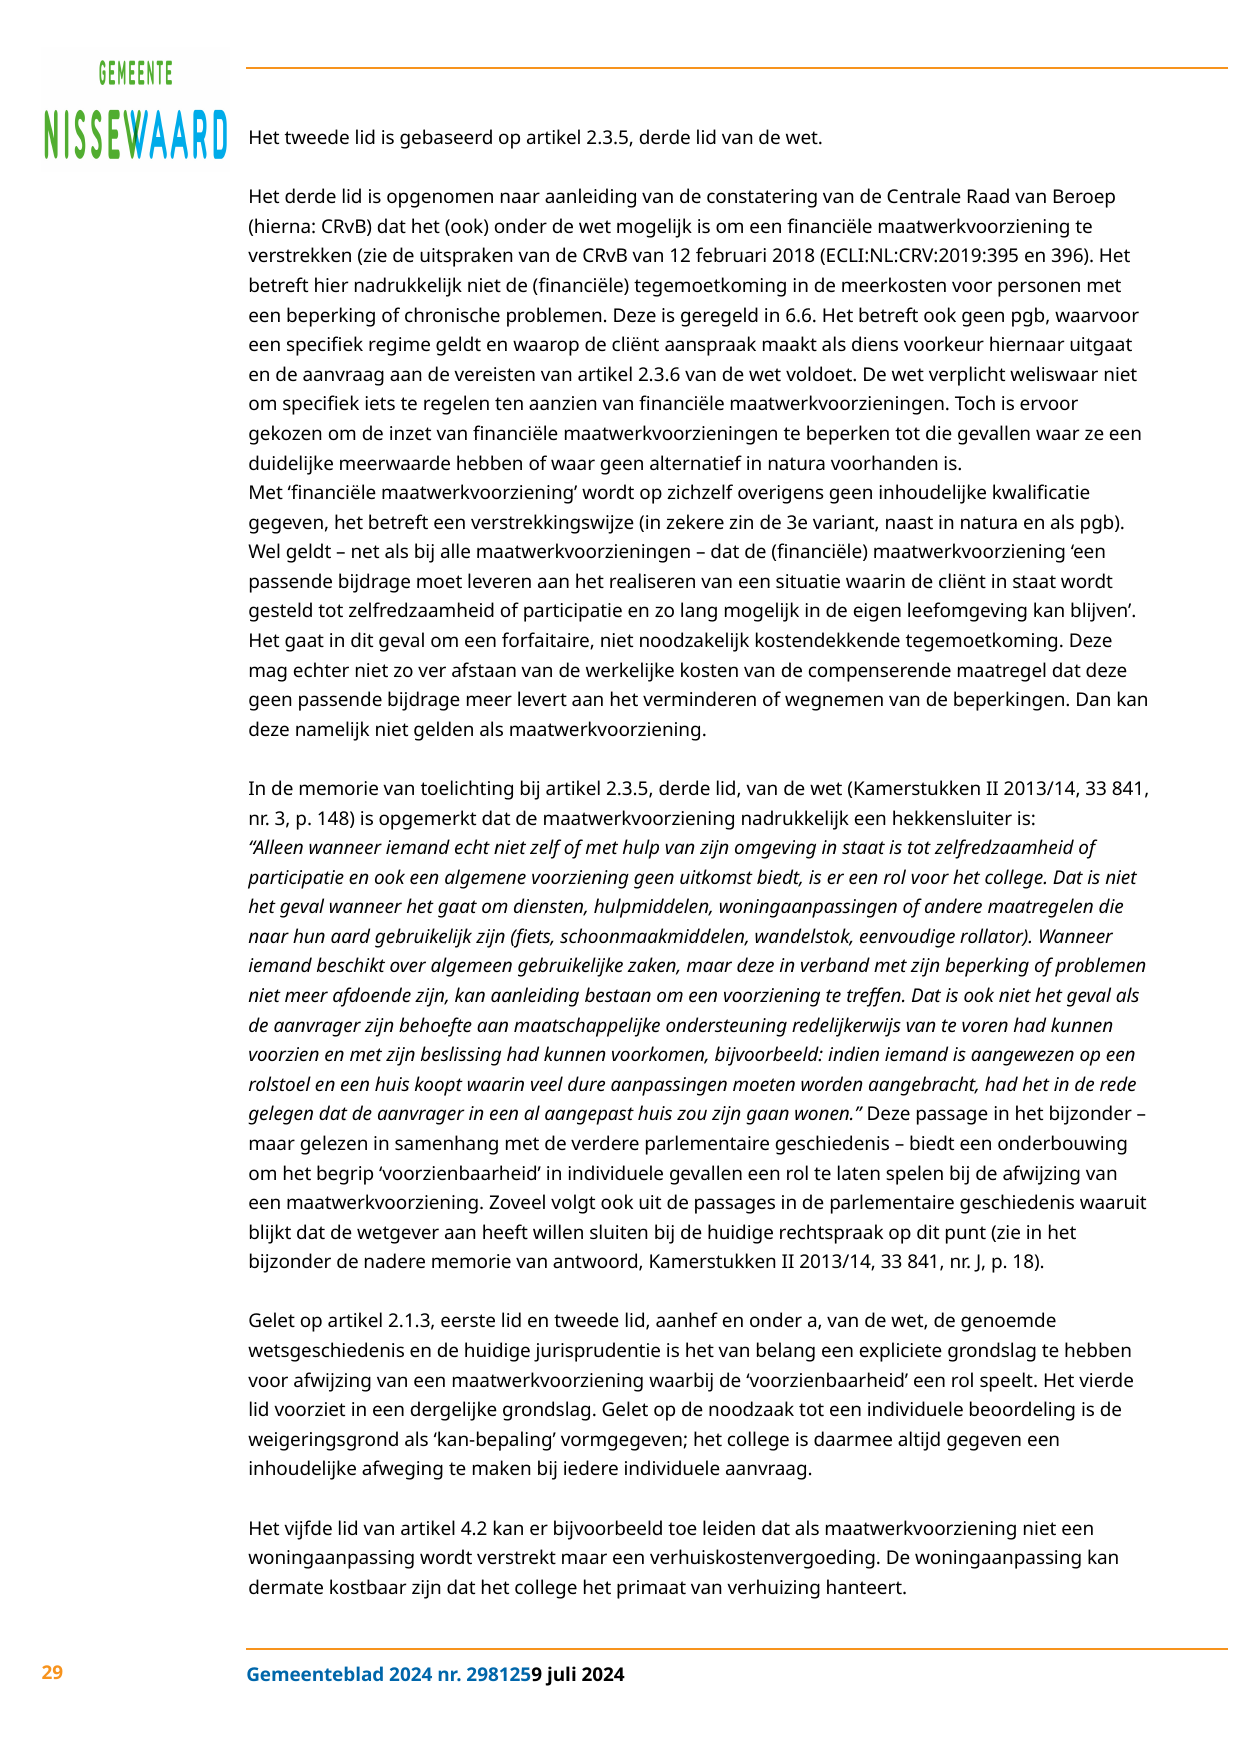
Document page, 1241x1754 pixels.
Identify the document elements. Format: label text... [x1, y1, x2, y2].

text “Alleen wanneer iemand echt niet zelf of met hulp van zijn omgeving in staat is tot zelfredzaamheid of participatie en ook een algemene voorziening geen uitkomst biedt, is er een rol voor het college. Dat is niet het geval wanneer het gaat om diensten, hulpmiddelen, woningaanpassingen of andere maatregelen die naar hun aard gebruikelijk zijn (fiets, schoonmaakmiddelen, wandelstok, eenvoudige rollator). Wanneer iemand beschikt over algemeen gebruikelijke zaken, maar deze in verband met zijn beperking of problemen niet meer afdoende zijn, kan aanleiding bestaan om een voorziening te treffen. Dat is ook niet het geval als de aanvrager zijn behoefte aan maatschappelijke ondersteuning redelijkerwijs van te voren had kunnen voorzien en met zijn beslissing had kunnen voorkomen, bijvoorbeeld: indien iemand is aangewezen op een rolstoel en een huis koopt waarin veel dure aanpassingen moeten worden aangebracht, had het in de rede gelegen dat de aanvrager in een al aangepast huis zou zijn gaan wonen.” Deze passage in het bijzonder – maar gelezen in samenhang met de verdere parlementaire geschiedenis – biedt een onderbouwing om het begrip ‘voorzienbaarheid’ in individuele gevallen een rol te laten spelen bij de afwijzing van een maatwerkvoorziening. Zoveel volgt ook uit de passages in de parlementaire geschiedenis waaruit blijkt dat de wetgever aan heeft willen sluiten bij de huidige rechtspraak op dit punt (zie in het bijzonder de nadere memorie van antwoord, Kamerstukken II 2013/14, 33 841, nr. J, p. 18). [248, 834, 1152, 1274]
text Met ‘financiële maatwerkvoorziening’ wordt op zichzelf overigens geen inhoudelijke kwalificatie gegeven, het betreft een verstrekkingswijze (in zekere zin de 3e variant, naast in natura en als pgb). Wel geldt – net als bij alle maatwerkvoorzieningen – dat de (financiële) maatwerkvoorziening ‘een passende bijdrage moet leveren aan het realiseren van een situatie waarin de cliënt in staat wordt gesteld tot zelfredzaamheid of participatie en zo lang mogelijk in de eigen leefomgeving kan blijven’. Het gaat in dit geval om een forfaitaire, niet noodzakelijk kostendekkende tegemoetkoming. Deze mag echter niet zo ver afstaan van de werkelijke kosten van de compenserende maatregel dat deze geen passende bijdrage meer levert aan het verminderen of wegnemen van de beperkingen. Dan kan deze namelijk niet gelden als maatwerkvoorziening. [248, 479, 1152, 742]
text Het derde lid is opgenomen naar aanleiding van de constatering van de Centrale Raad van Beroep (hierna: CRvB) dat het (ook) onder de wet mogelijk is om een financiële maatwerkvoorziening te verstrekken (zie de uitspraken van de CRvB van 12 februari 2018 (ECLI:NL:CRV:2019:395 en 396). Het betreft hier nadrukkelijk niet de (financiële) tegemoetkoming in de meerkosten voor personen met een beperking of chronische problemen. Deze is geregeld in 6.6. Het betreft ook geen pgb, waarvoor een specifiek regime geldt en waarop de cliënt aanspraak maakt als diens voorkeur hiernaar uitgaat en de aanvraag aan de vereisten van artikel 2.3.6 van de wet voldoet. De wet verplicht weliswaar niet om specifiek iets te regelen ten aanzien van financiële maatwerkvoorzieningen. Toch is ervoor gekozen om de inzet van financiële maatwerkvoorzieningen te beperken tot die gevallen waar ze een duidelijke meerwaarde hebben of waar geen alternatief in natura voorhanden is. [248, 183, 1152, 476]
text Gelet op artikel 2.1.3, eerste lid en tweede lid, aanhef en onder a, van de wet, de genoemde wetsgeschiedenis en de huidige jurisprudentie is het van belang een expliciete grondslag te hebben voor afwijzing van een maatwerkvoorziening waarbij de ‘voorzienbaarheid’ een rol speelt. Het vierde lid voorziet in een dergelijke grondslag. Gelet op de noodzaak tot een individuele beoordeling is de weigeringsgrond als ‘kan-bepaling’ vormgegeven; het college is daarmee altijd gegeven een inhoudelijke afweging te maken bij iedere individuele aanvraag. [248, 1308, 1152, 1481]
text In de memorie van toelichting bij artikel 2.3.5, derde lid, van de wet (Kamerstukken II 2013/14, 33 841, nr. 3, p. 148) is opgemerkt dat de maatwerkvoorziening nadrukkelijk een hekkensluiter is: [248, 775, 1152, 831]
text Het tweede lid is gebaseerd op artikel 2.3.5, derde lid van de wet. [248, 124, 1152, 150]
picture [41, 47, 231, 172]
text Het vijfde lid van artikel 4.2 kan er bijvoorbeeld toe leiden dat als maatwerkvoorziening niet een woningaanpassing wordt verstrekt maar een verhuiskostenvergoeding. De woningaanpassing kan dermate kostbaar zijn dat het college het primaat van verhuizing hanteert. [248, 1515, 1152, 1600]
